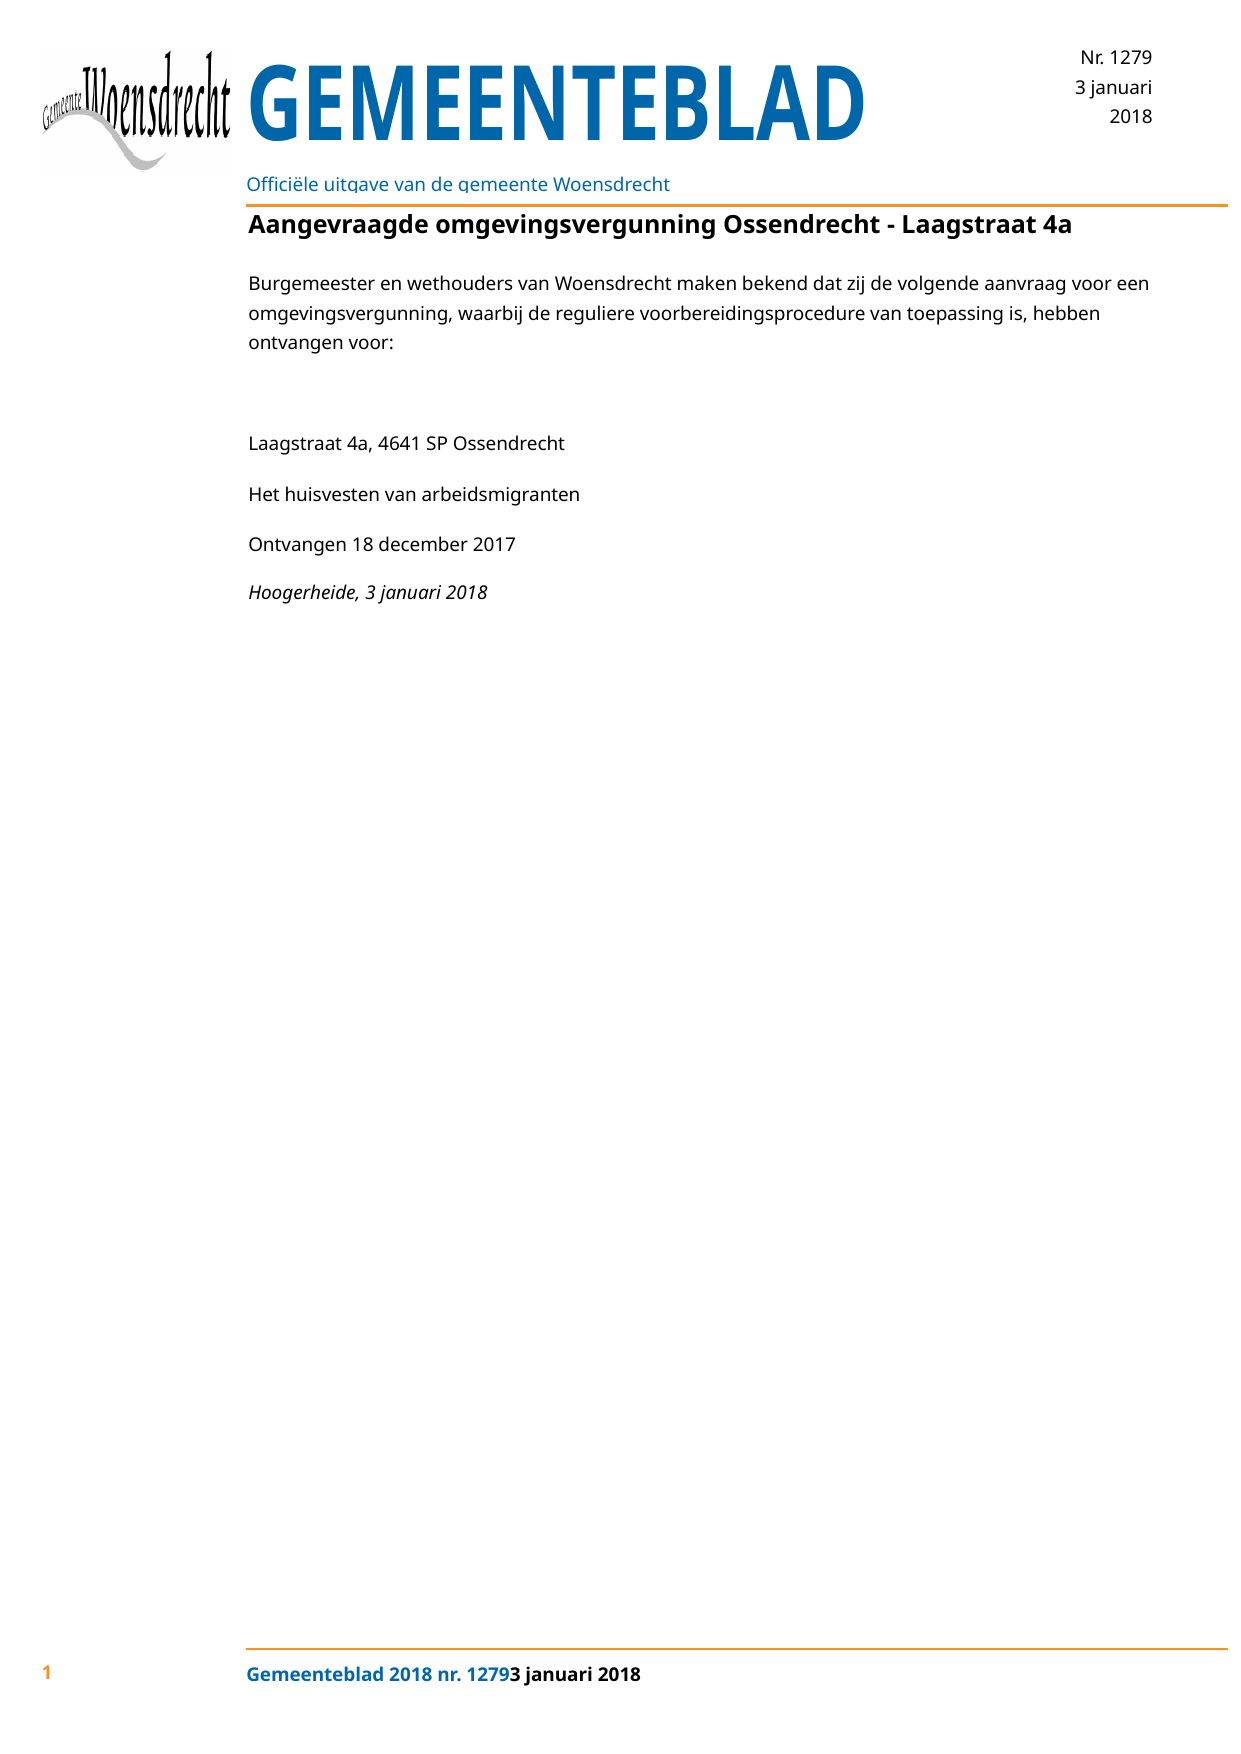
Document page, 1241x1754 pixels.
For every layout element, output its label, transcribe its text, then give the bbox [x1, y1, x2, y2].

text Ontvangen 18 december 2017 [248, 531, 1152, 557]
text Aangevraagde omgevingsvergunning Ossendrecht - Laagstraat 4a [248, 207, 1152, 241]
picture [41, 47, 231, 172]
text Het huisvesten van arbeidsmigranten [248, 481, 1152, 506]
text Hoogerheide, 3 januari 2018 [248, 579, 1152, 605]
text Burgemeester en wethouders van Woensdrecht maken bekend dat zij de volgende aanvraag voor een omgevingsvergunning, waarbij de reguliere voorbereidingsprocedure van toepassing is, hebben ontvangen voor: [248, 270, 1152, 355]
text Laagstraat 4a, 4641 SP Ossendrecht [248, 430, 1152, 456]
